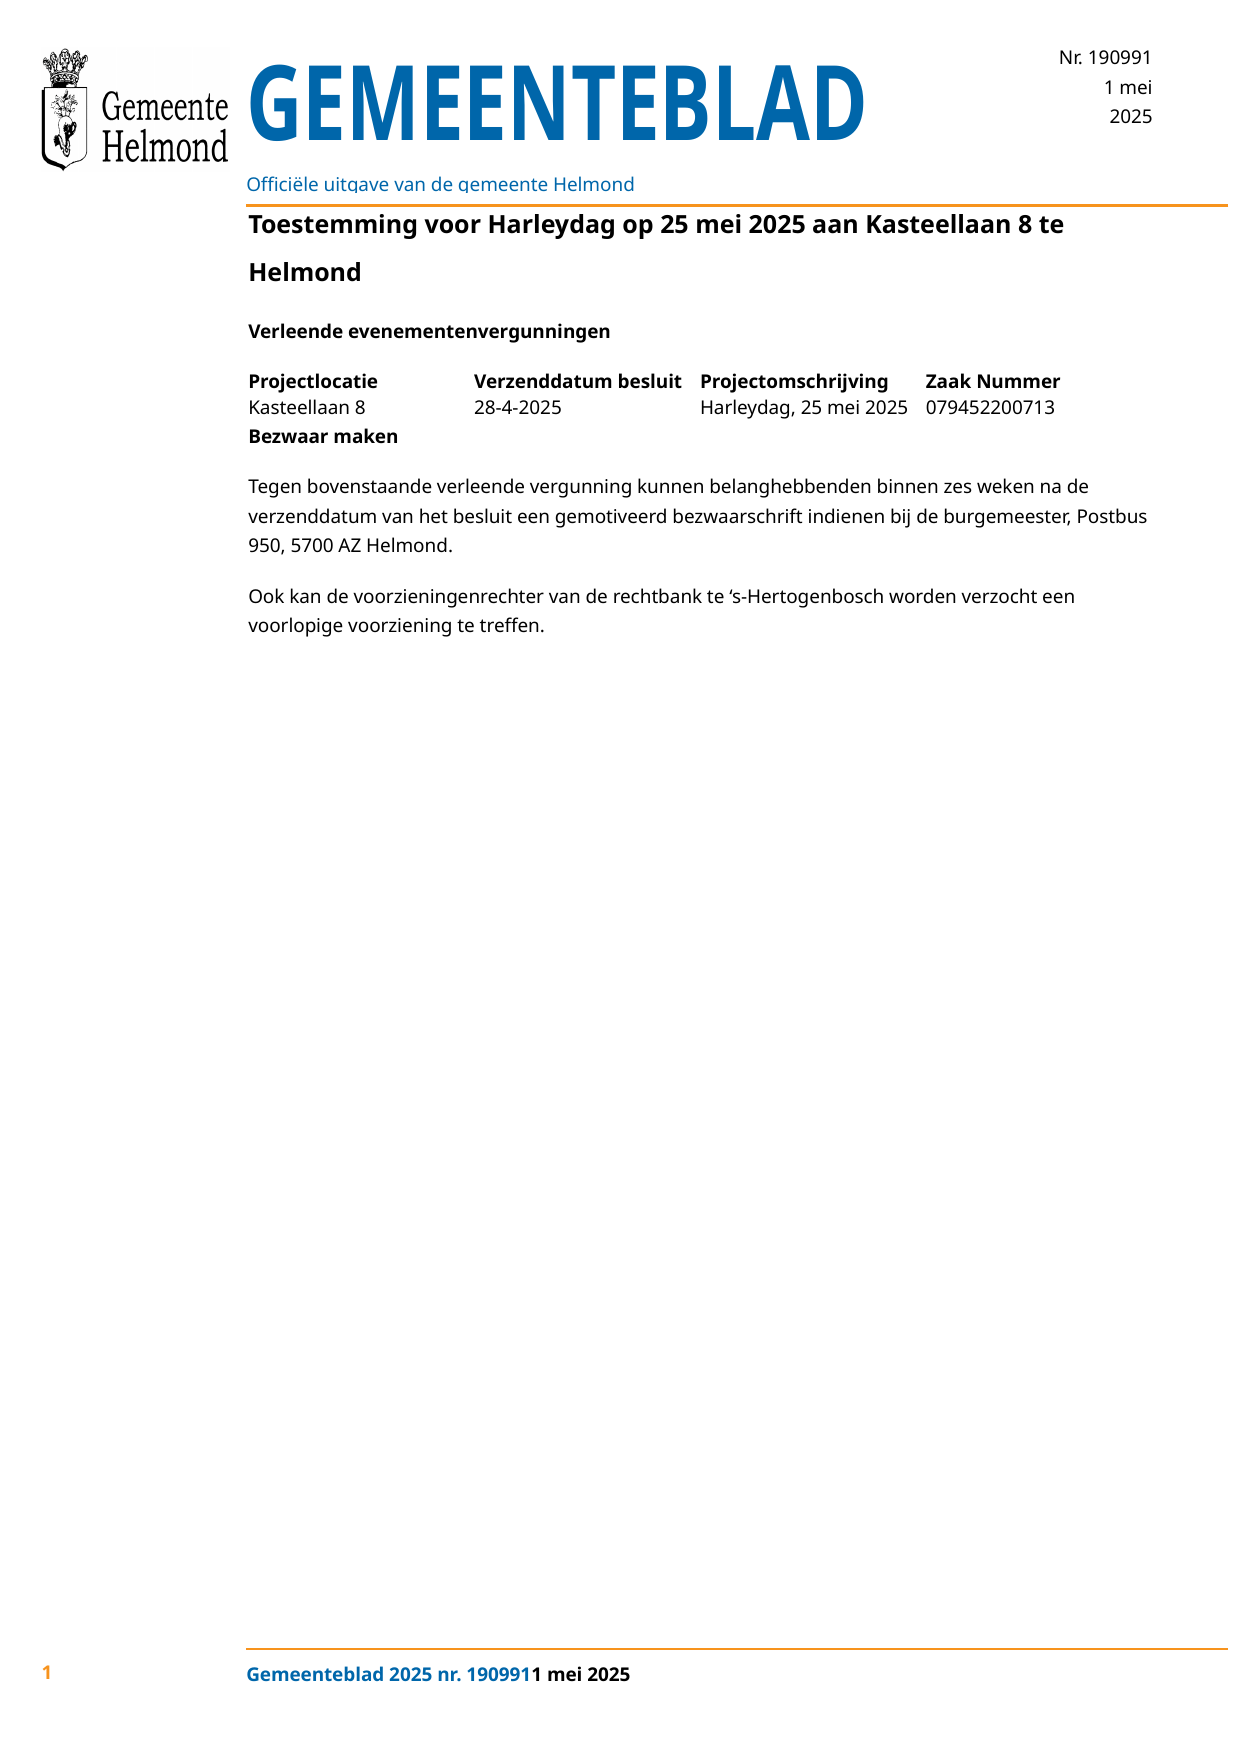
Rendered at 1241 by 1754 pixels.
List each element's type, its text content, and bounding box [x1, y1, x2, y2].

table_header Projectlocatie [248, 369, 474, 394]
table_cell Harleydag, 25 mei 2025 [700, 394, 926, 420]
table_cell 079452200713 [926, 394, 1152, 420]
table_cell Kasteellaan 8 [248, 394, 474, 420]
table_header Zaak Nummer [926, 369, 1152, 394]
table_header Projectomschrijving [700, 369, 926, 394]
text Bezwaar maken [248, 423, 1152, 449]
text Toestemming voor Harleydag op 25 mei 2025 aan Kasteellaan 8 te Helmond [248, 207, 1152, 288]
text Tegen bovenstaande verleende vergunning kunnen belanghebbenden binnen zes weken na de verzenddatum van het besluit een gemotiveerd bezwaarschrift indienen bij de burgemeester, Postbus 950, 5700 AZ Helmond. [248, 473, 1152, 558]
text Verleende evenementenvergunningen [248, 318, 1152, 344]
table_header Verzenddatum besluit [474, 369, 700, 394]
text Ook kan de voorzieningenrechter van de rechtbank te ‘s-Hertogenbosch worden verzocht een voorlopige voorziening te treffen. [248, 583, 1152, 638]
picture [41, 47, 231, 172]
table_cell 28-4-2025 [474, 394, 700, 420]
